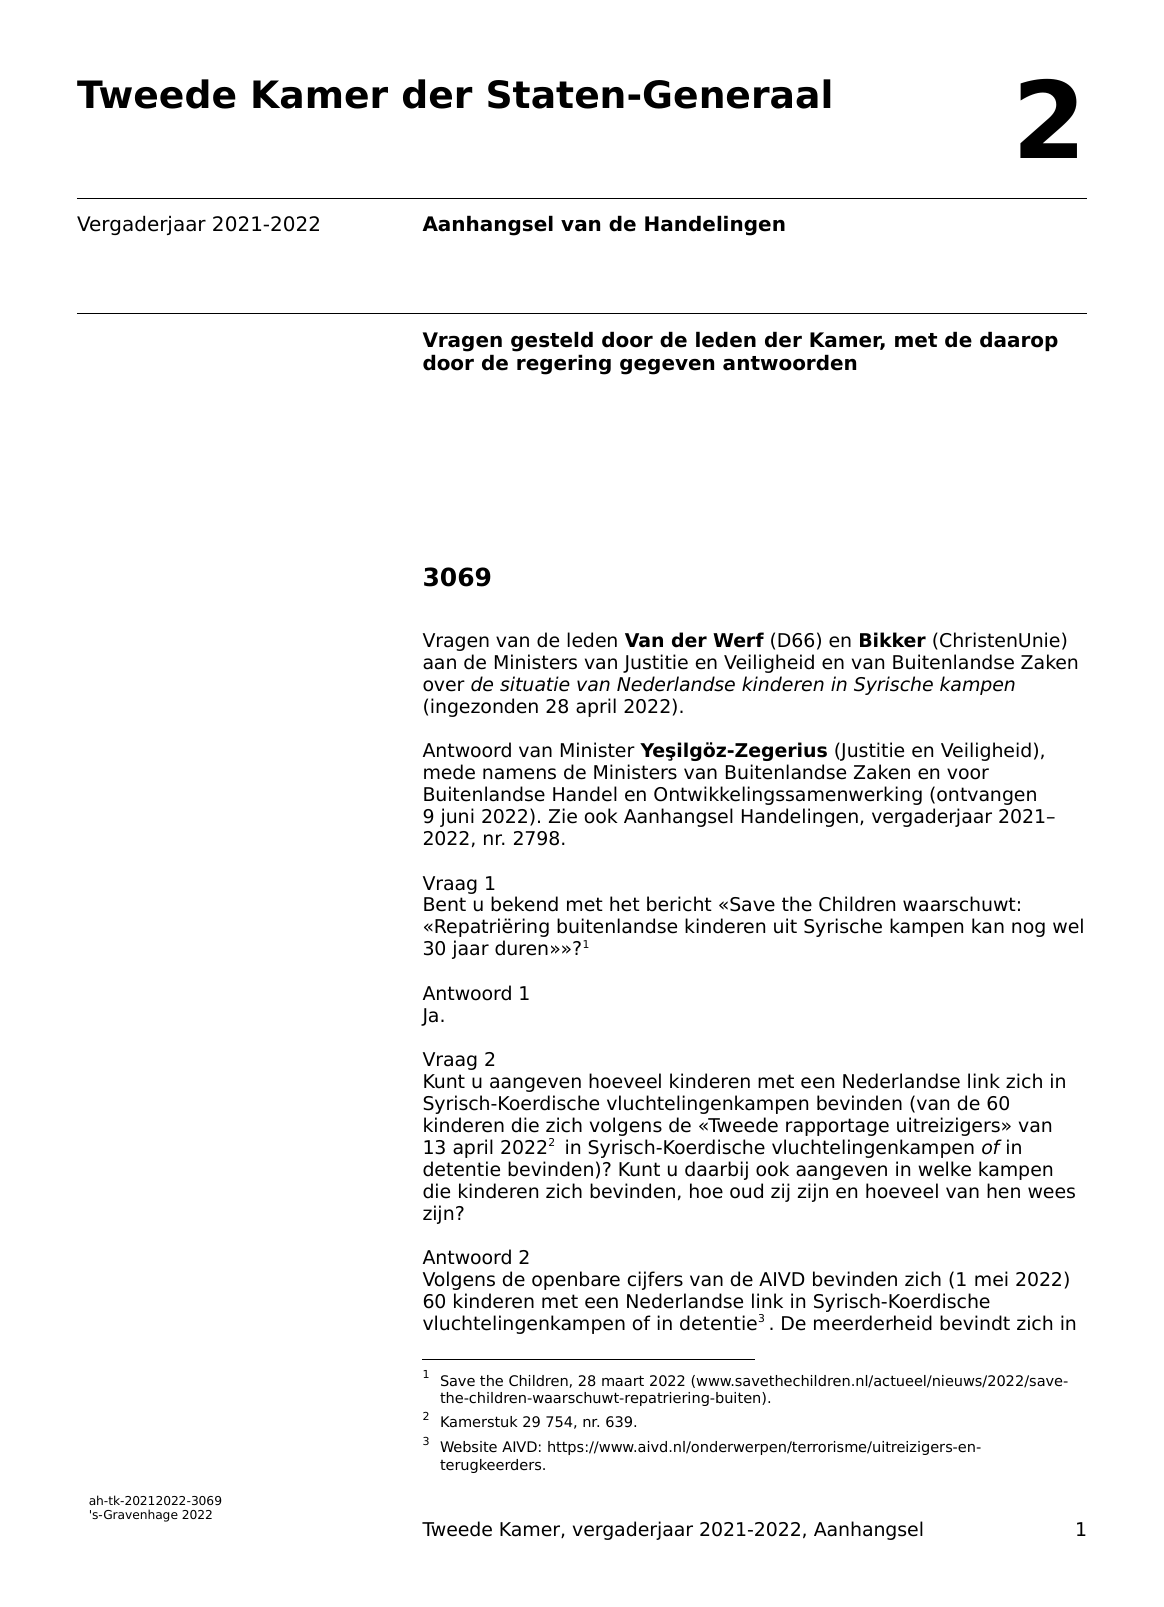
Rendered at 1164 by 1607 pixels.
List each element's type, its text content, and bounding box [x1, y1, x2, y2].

text 3069 [422, 563, 1087, 592]
text Vraag 2 [422, 1049, 1087, 1071]
table_header 2 [886, 59, 1087, 198]
text Antwoord van Minister Yeşilgöz-Zegerius (Justitie en Veiligheid), mede namens de Ministers van Buitenlandse Zaken en voor Buitenlandse Handel en Ontwikkelingssamenwerking (ontvangen 9 juni 2022). Zie ook Aanhangsel Handelingen, vergaderjaar 2021–2022, nr. 2798. [422, 740, 1087, 850]
text Kunt u aangeven hoeveel kinderen met een Nederlandse link zich in Syrisch-Koerdische vluchtelingenkampen bevinden (van de 60 kinderen die zich volgens de «Tweede rapportage uitreizigers» van 13 april 2022 in Syrisch-Koerdische vluchtelingenkampen of in detentie bevinden)? Kunt u daarbij ook aangeven in welke kampen die kinderen zich bevinden, hoe oud zij zijn en hoeveel van hen wees zijn? [422, 1071, 1087, 1224]
text Ja. [422, 1004, 1087, 1026]
text 's-Gravenhage 2022 [88, 1508, 323, 1522]
table_cell Vergaderjaar 2021-2022 [77, 199, 422, 313]
text Website AIVD: https://www.aivd.nl/onderwerpen/terrorisme/uitreizigers-en-terugkeerders. [422, 1435, 1087, 1474]
text Antwoord 1 [422, 982, 1087, 1004]
table_cell Aanhangsel van de Handelingen [422, 199, 1087, 313]
text Volgens de openbare cijfers van de AIVD bevinden zich (1 mei 2022) 60 kinderen met een Nederlandse link in Syrisch-Koerdische vluchtelingenkampen of in detentie. De meerderheid bevindt zich in [422, 1269, 1087, 1334]
table_header Tweede Kamer der Staten-Generaal [77, 59, 886, 198]
text Antwoord 2 [422, 1247, 1087, 1269]
text Bent u bekend met het bericht «Save the Children waarschuwt: «Repatriëring buitenlandse kinderen uit Syrische kampen kan nog wel 30 jaar duren»»? [422, 894, 1087, 960]
text Vragen van de leden Van der Werf (D66) en Bikker (ChristenUnie) aan de Ministers van Justitie en Veiligheid en van Buitenlandse Zaken over de situatie van Nederlandse kinderen in Syrische kampen (ingezonden 28 april 2022). [422, 630, 1087, 718]
text Kamerstuk 29 754, nr. 639. [422, 1410, 1087, 1432]
table_cell Vragen gesteld door de leden der Kamer, met de daarop door de regering gegeven antwoorden [422, 314, 1087, 375]
text Vraag 1 [422, 872, 1087, 894]
table_cell [77, 314, 422, 375]
text ah-tk-20212022-3069 [88, 1494, 323, 1508]
text Save the Children, 28 maart 2022 (www.savethechildren.nl/actueel/nieuws/2022/save-the-children-waarschuwt-repatriering-buiten). [422, 1368, 1087, 1407]
